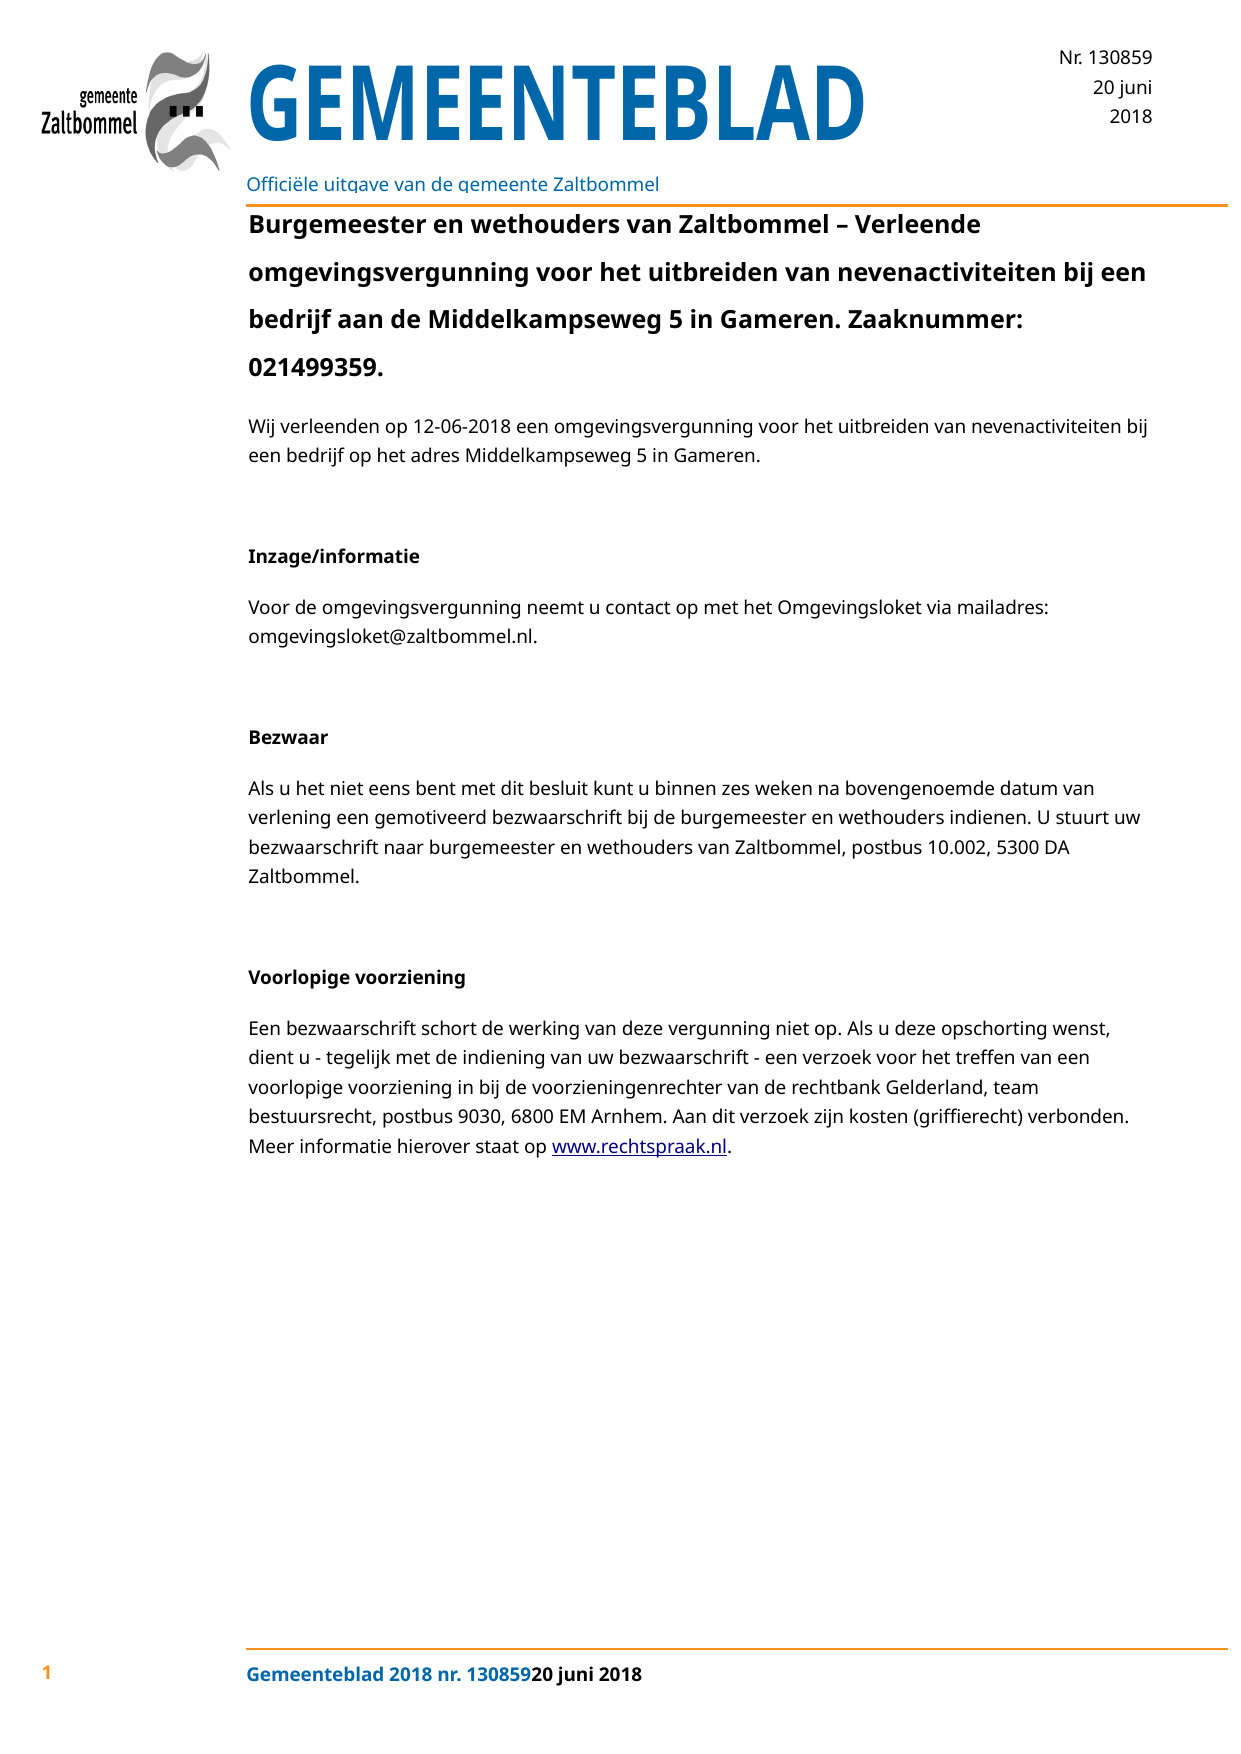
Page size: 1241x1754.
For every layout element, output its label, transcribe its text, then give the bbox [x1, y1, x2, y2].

text Een bezwaarschrift schort de werking van deze vergunning niet op. Als u deze opschorting wenst, dient u - tegelijk met de indiening van uw bezwaarschrift - een verzoek voor het treffen van een voorlopige voorziening in bij de voorzieningenrechter van de rechtbank Gelderland, team bestuursrecht, postbus 9030, 6800 EM Arnhem. Aan dit verzoek zijn kosten (griffierecht) verbonden. Meer informatie hierover staat op www.rechtspraak.nl. [248, 1015, 1152, 1159]
text Bezwaar [248, 724, 1152, 750]
text Wij verleenden op 12-06-2018 een omgevingsvergunning voor het uitbreiden van nevenactiviteiten bij een bedrijf op het adres Middelkampseweg 5 in Gameren. [248, 413, 1152, 468]
text Voor de omgevingsvergunning neemt u contact op met het Omgevingsloket via mailadres: omgevingsloket@zaltbommel.nl. [248, 594, 1152, 649]
text Inzage/informatie [248, 543, 1152, 569]
text Voorlopige voorziening [248, 964, 1152, 990]
text Als u het niet eens bent met dit besluit kunt u binnen zes weken na bovengenoemde datum van verlening een gemotiveerd bezwaarschrift bij de burgemeester en wethouders indienen. U stuurt uw bezwaarschrift naar burgemeester en wethouders van Zaltbommel, postbus 10.002, 5300 DA Zaltbommel. [248, 775, 1152, 889]
picture [41, 47, 231, 172]
text Burgemeester en wethouders van Zaltbommel – Verleende omgevingsvergunning voor het uitbreiden van nevenactiviteiten bij een bedrijf aan de Middelkampseweg 5 in Gameren. Zaaknummer: 021499359. [248, 207, 1152, 384]
